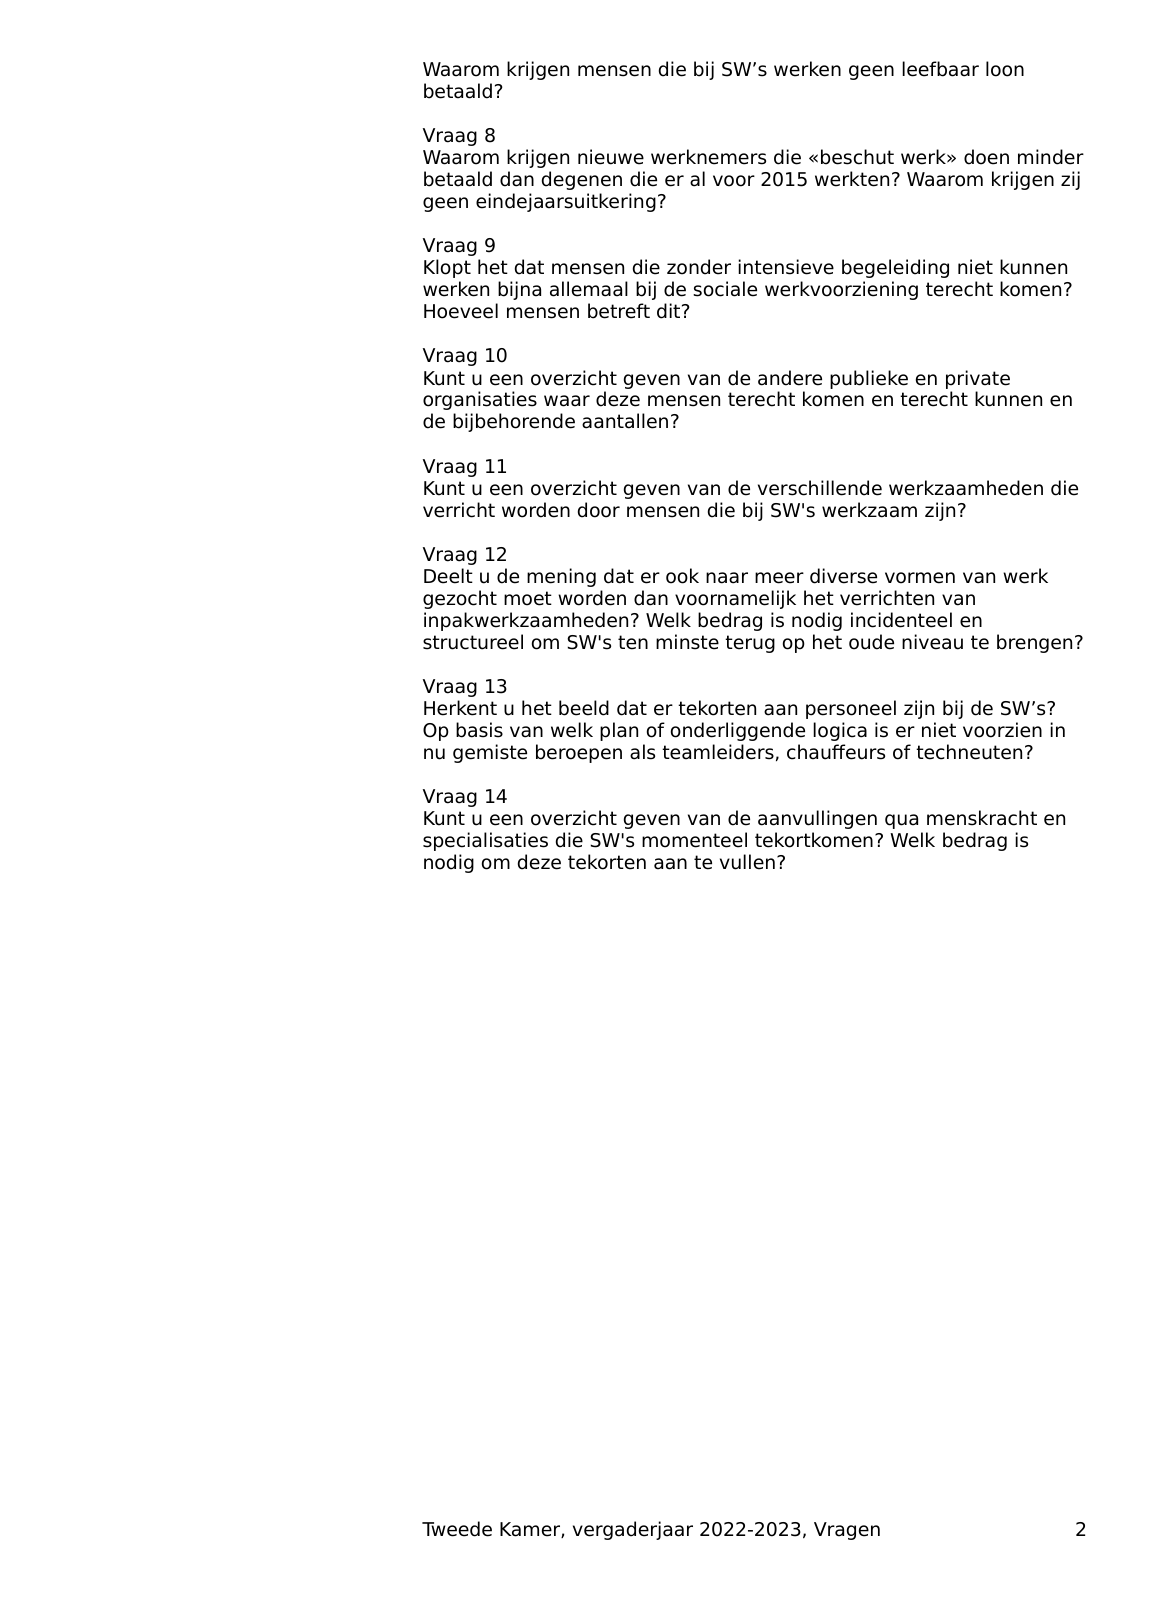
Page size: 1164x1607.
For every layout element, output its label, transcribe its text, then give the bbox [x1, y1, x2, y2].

text Vraag 12 [422, 544, 1087, 566]
text Deelt u de mening dat er ook naar meer diverse vormen van werk gezocht moet worden dan voornamelijk het verrichten van inpakwerkzaamheden? Welk bedrag is nodig incidenteel en structureel om SW's ten minste terug op het oude niveau te brengen? [422, 566, 1087, 653]
text Kunt u een overzicht geven van de andere publieke en private organisaties waar deze mensen terecht komen en terecht kunnen en de bijbehorende aantallen? [422, 367, 1087, 433]
text Vraag 14 [422, 786, 1087, 808]
text Vraag 9 [422, 235, 1087, 257]
text Klopt het dat mensen die zonder intensieve begeleiding niet kunnen werken bijna allemaal bij de sociale werkvoorziening terecht komen? Hoeveel mensen betreft dit? [422, 257, 1087, 323]
text Waarom krijgen nieuwe werknemers die «beschut werk» doen minder betaald dan degenen die er al voor 2015 werkten? Waarom krijgen zij geen eindejaarsuitkering? [422, 147, 1087, 213]
text Vraag 13 [422, 676, 1087, 698]
text Waarom krijgen mensen die bij SW’s werken geen leefbaar loon betaald? [422, 59, 1087, 103]
text Vraag 8 [422, 125, 1087, 147]
text Vraag 11 [422, 456, 1087, 477]
text Herkent u het beeld dat er tekorten aan personeel zijn bij de SW’s? Op basis van welk plan of onderliggende logica is er niet voorzien in nu gemiste beroepen als teamleiders, chauffeurs of techneuten? [422, 698, 1087, 764]
text Vraag 10 [422, 345, 1087, 367]
text Kunt u een overzicht geven van de verschillende werkzaamheden die verricht worden door mensen die bij SW's werkzaam zijn? [422, 477, 1087, 521]
text Kunt u een overzicht geven van de aanvullingen qua menskracht en specialisaties die SW's momenteel tekortkomen? Welk bedrag is nodig om deze tekorten aan te vullen? [422, 808, 1087, 874]
